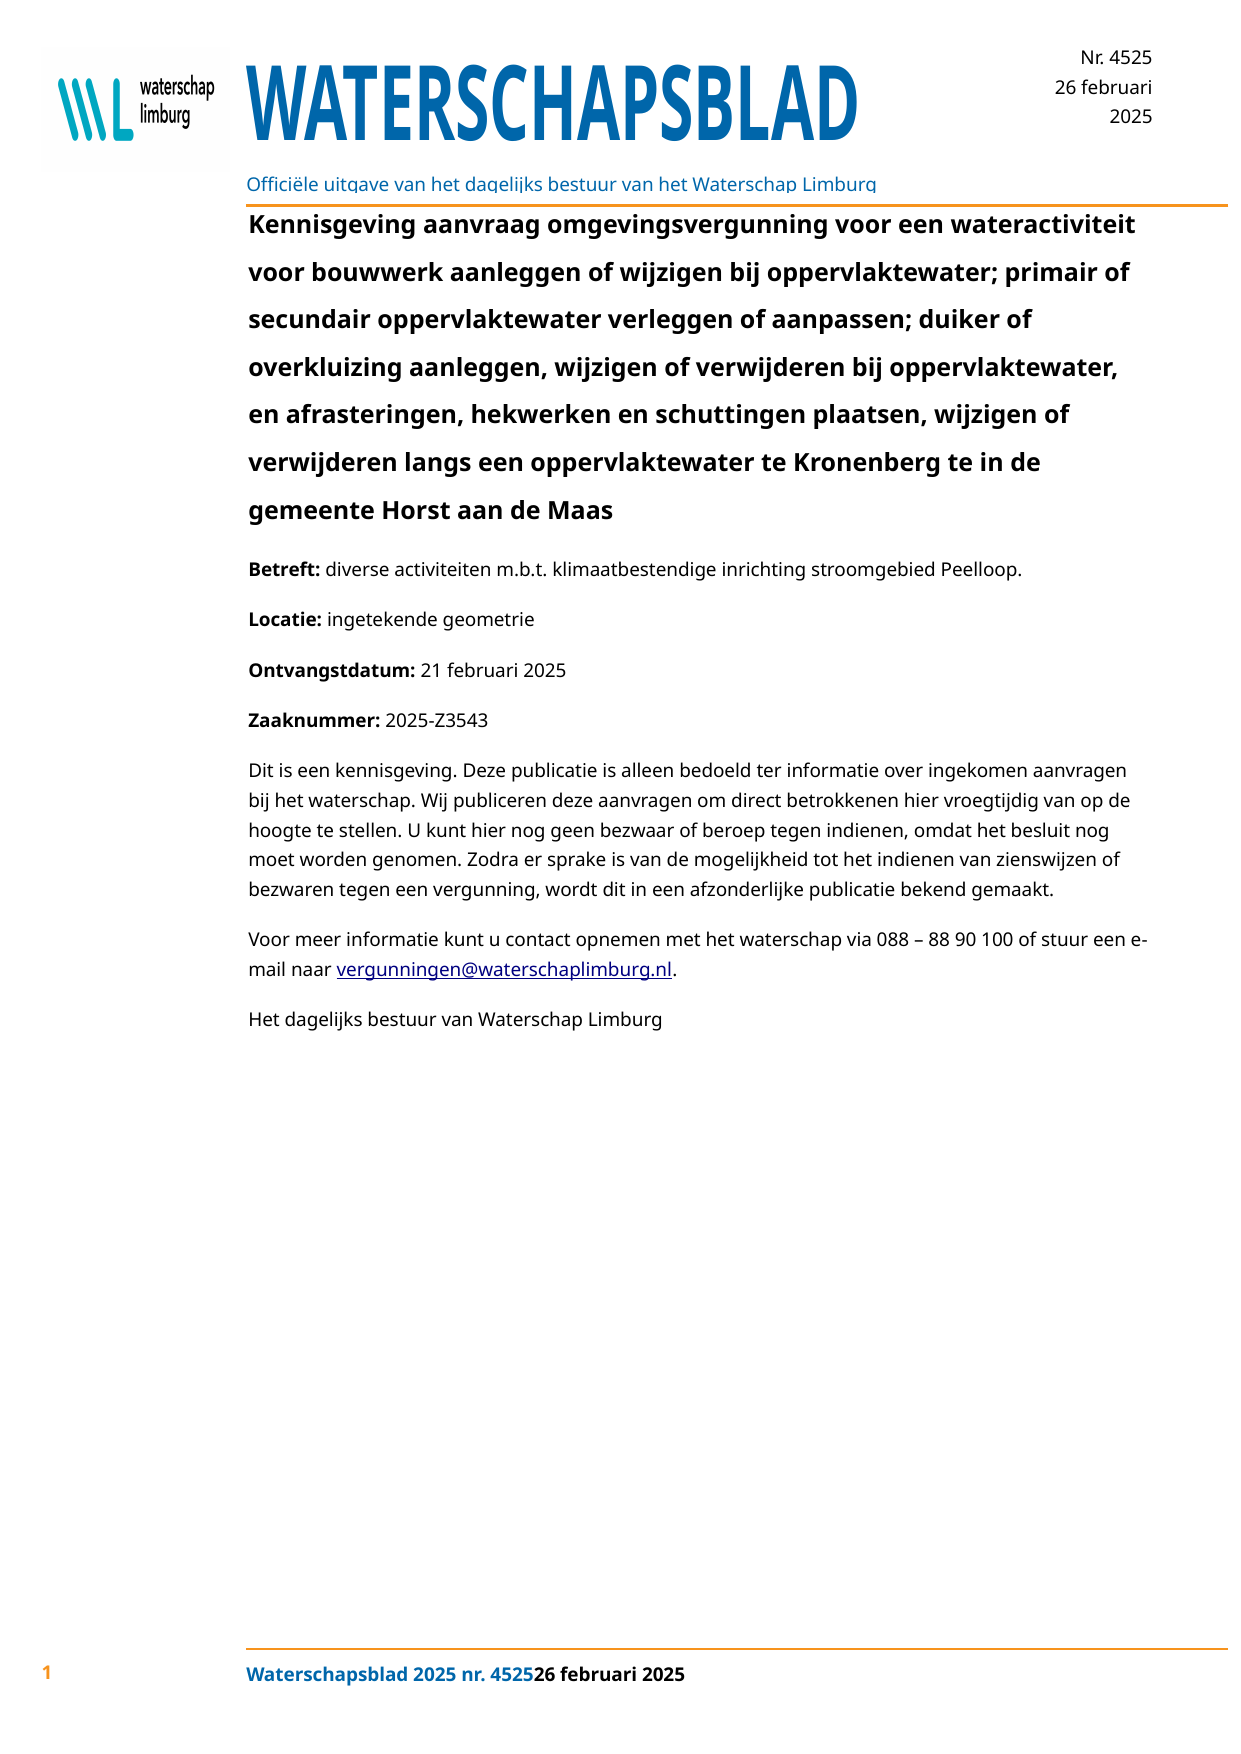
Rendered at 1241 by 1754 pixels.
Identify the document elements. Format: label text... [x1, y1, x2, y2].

text Kennisgeving aanvraag omgevingsvergunning voor een wateractiviteit voor bouwwerk aanleggen of wijzigen bij oppervlaktewater; primair of secundair oppervlaktewater verleggen of aanpassen; duiker of overkluizing aanleggen, wijzigen of verwijderen bij oppervlaktewater, en afrasteringen, hekwerken en schuttingen plaatsen, wijzigen of verwijderen langs een oppervlaktewater te Kronenberg te in de gemeente Horst aan de Maas [248, 207, 1152, 526]
text Het dagelijks bestuur van Waterschap Limburg [248, 1006, 1152, 1032]
text Betreft: diverse activiteiten m.b.t. klimaatbestendige inrichting stroomgebied Peelloop. [248, 556, 1152, 582]
text Voor meer informatie kunt u contact opnemen met het waterschap via 088 – 88 90 100 of stuur een e-mail naar vergunningen@waterschaplimburg.nl. [248, 926, 1152, 982]
picture [41, 47, 231, 172]
text Dit is een kennisgeving. Deze publicatie is alleen bedoeld ter informatie over ingekomen aanvragen bij het waterschap. Wij publiceren deze aanvragen om direct betrokkenen hier vroegtijdig van op de hoogte te stellen. U kunt hier nog geen bezwaar of beroep tegen indienen, omdat het besluit nog moet worden genomen. Zodra er sprake is van de mogelijkheid tot het indienen van zienswijzen of bezwaren tegen een vergunning, wordt dit in een afzonderlijke publicatie bekend gemaakt. [248, 758, 1152, 902]
text Locatie: ingetekende geometrie [248, 606, 1152, 632]
text Ontvangstdatum: 21 februari 2025 [248, 657, 1152, 682]
text Zaaknummer: 2025-Z3543 [248, 707, 1152, 733]
